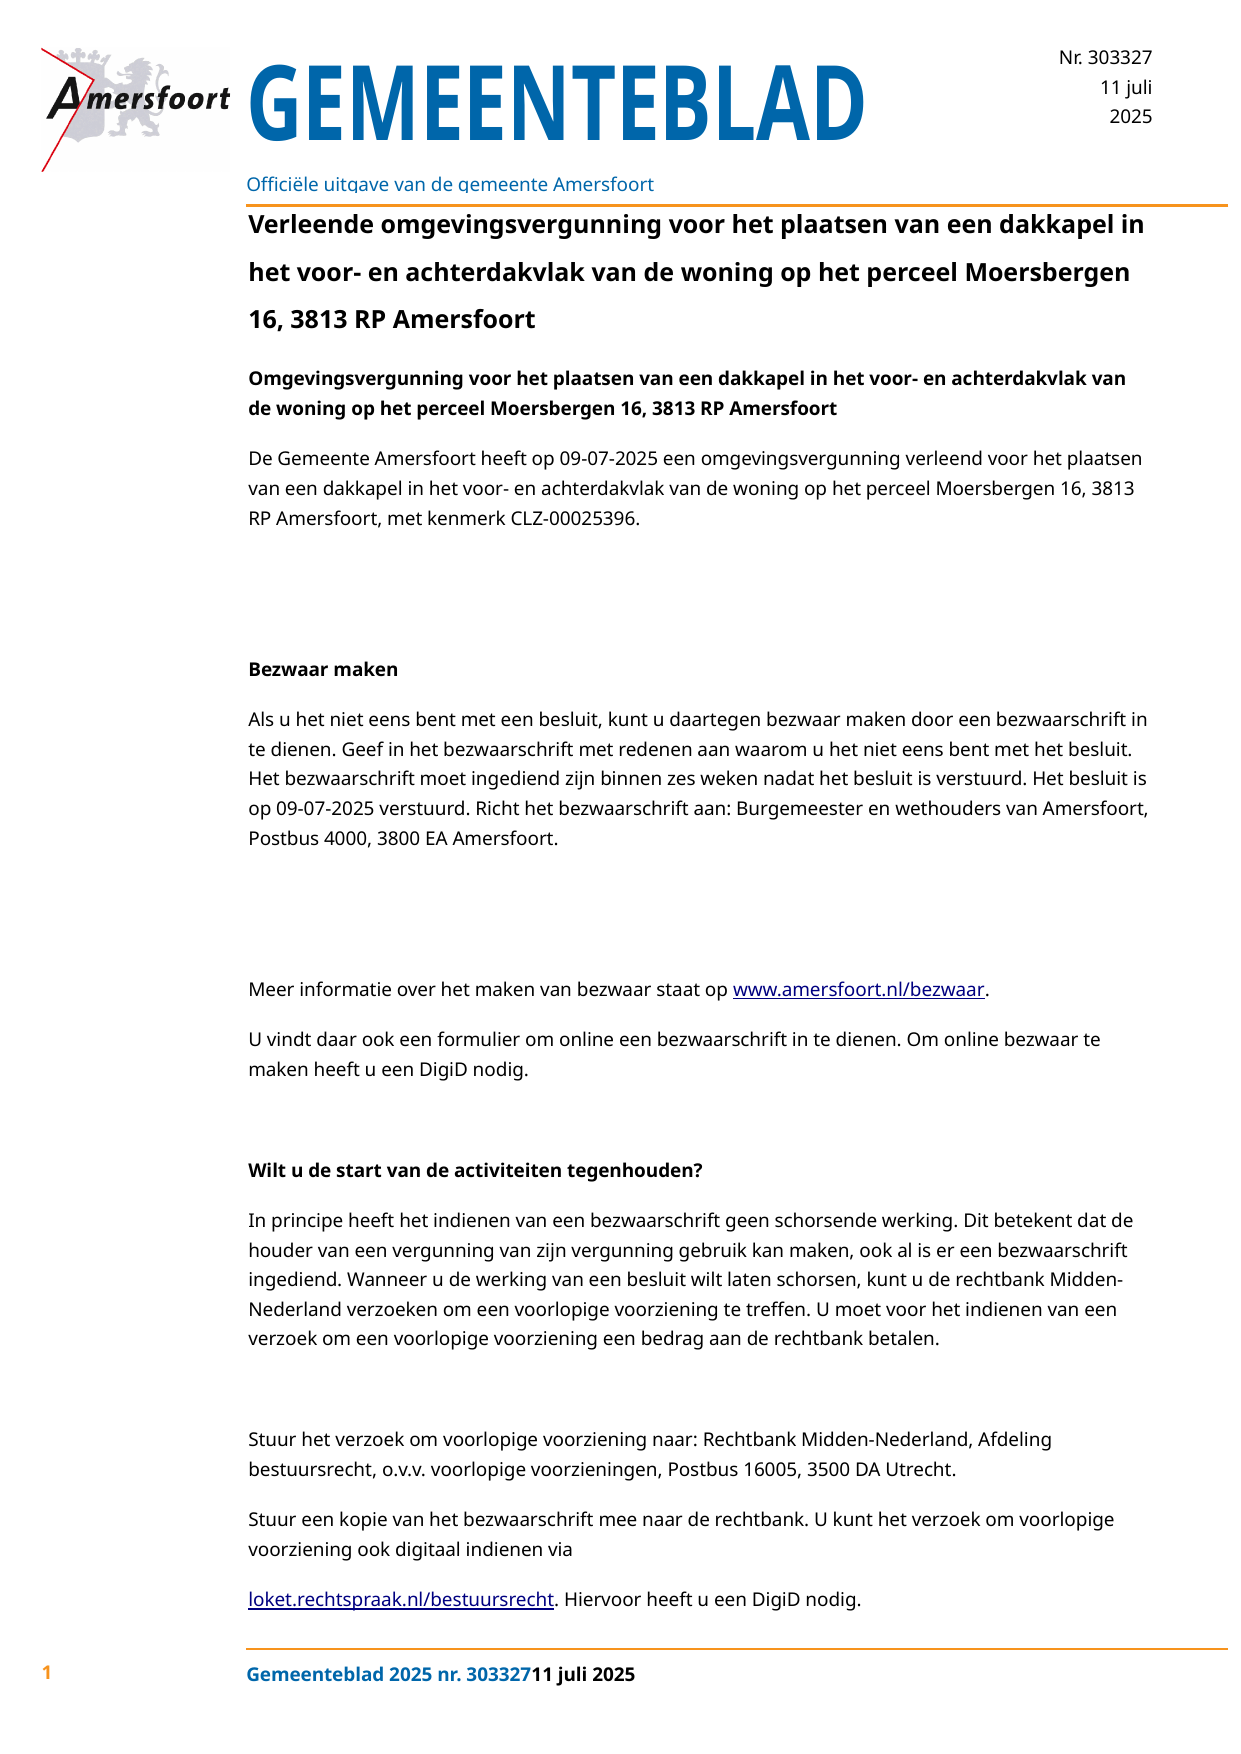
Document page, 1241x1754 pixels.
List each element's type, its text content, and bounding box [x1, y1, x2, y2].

text Stuur het verzoek om voorlopige voorziening naar: Rechtbank Midden-Nederland, Afdeling bestuursrecht, o.v.v. voorlopige voorzieningen, Postbus 16005, 3500 DA Utrecht. [248, 1426, 1152, 1482]
text De Gemeente Amersfoort heeft op 09-07-2025 een omgevingsvergunning verleend voor het plaatsen van een dakkapel in het voor- en achterdakvlak van de woning op het perceel Moersbergen 16, 3813 RP Amersfoort, met kenmerk CLZ-00025396. [248, 446, 1152, 530]
text In principe heeft het indienen van een bezwaarschrift geen schorsende werking. Dit betekent dat de houder van een vergunning van zijn vergunning gebruik kan maken, ook al is er een bezwaarschrift ingediend. Wanneer u de werking van een besluit wilt laten schorsen, kunt u de rechtbank Midden-Nederland verzoeken om een voorlopige voorziening te treffen. U moet voor het indienen van een verzoek om een voorlopige voorziening een bedrag aan de rechtbank betalen. [248, 1207, 1152, 1351]
text U vindt daar ook een formulier om online een bezwaarschrift in te dienen. Om online bezwaar te maken heeft u een DigiD nodig. [248, 1026, 1152, 1082]
text Wilt u de start van de activiteiten tegenhouden? [248, 1157, 1152, 1182]
text Meer informatie over het maken van bezwaar staat op www.amersfoort.nl/bezwaar. [248, 976, 1152, 1002]
text Stuur een kopie van het bezwaarschrift mee naar de rechtbank. U kunt het verzoek om voorlopige voorziening ook digitaal indienen via [248, 1506, 1152, 1562]
text Omgevingsvergunning voor het plaatsen van een dakkapel in het voor- en achterdakvlak van de woning op het perceel Moersbergen 16, 3813 RP Amersfoort [248, 366, 1152, 421]
text Bezwaar maken [248, 656, 1152, 682]
text loket.rechtspraak.nl/bestuursrecht. Hiervoor heeft u een DigiD nodig. [248, 1586, 1152, 1612]
text Als u het niet eens bent met een besluit, kunt u daartegen bezwaar maken door een bezwaarschrift in te dienen. Geef in het bezwaarschrift met redenen aan waarom u het niet eens bent met het besluit. Het bezwaarschrift moet ingediend zijn binnen zes weken nadat het besluit is verstuurd. Het besluit is op 09-07-2025 verstuurd. Richt het bezwaarschrift aan: Burgemeester en wethouders van Amersfoort, Postbus 4000, 3800 EA Amersfoort. [248, 706, 1152, 850]
picture [41, 47, 231, 172]
text Verleende omgevingsvergunning voor het plaatsen van een dakkapel in het voor- en achterdakvlak van de woning op het perceel Moersbergen 16, 3813 RP Amersfoort [248, 207, 1152, 336]
